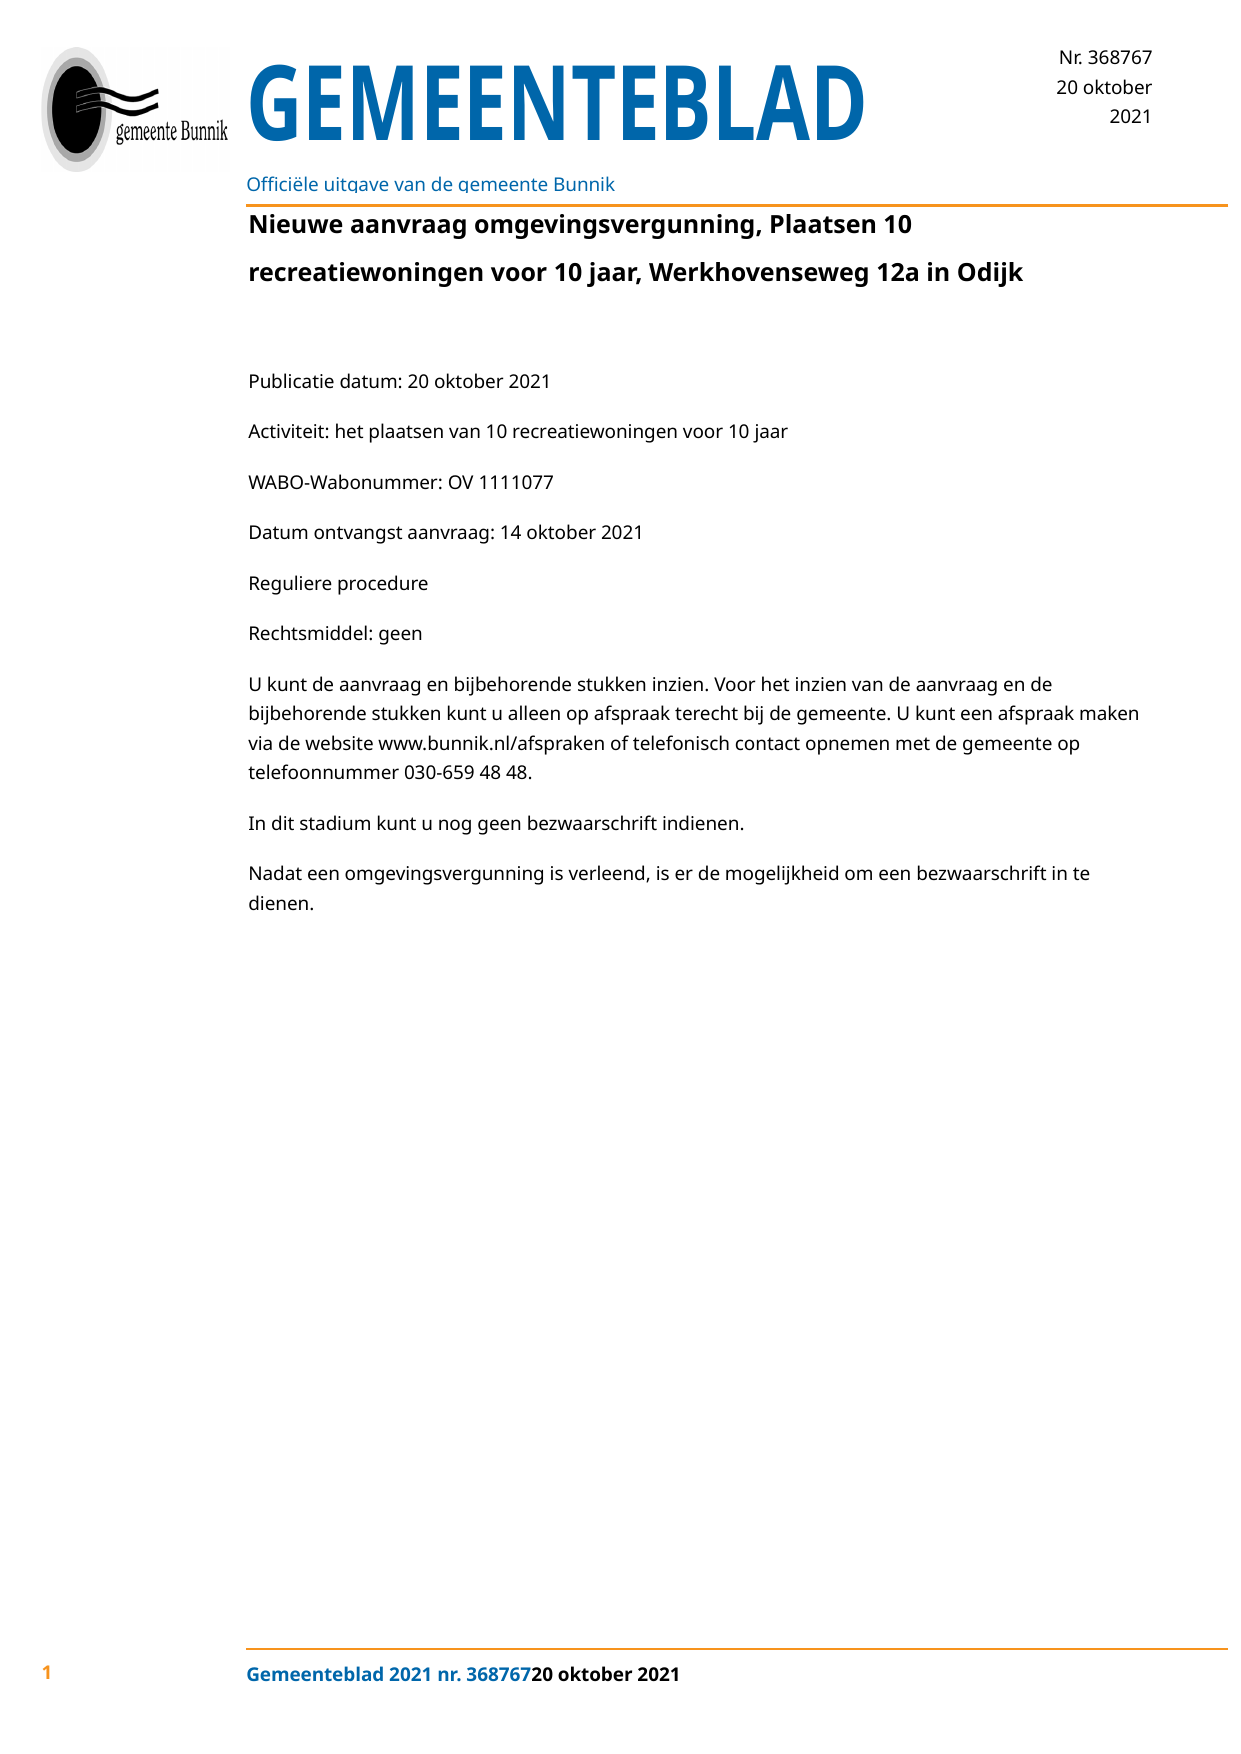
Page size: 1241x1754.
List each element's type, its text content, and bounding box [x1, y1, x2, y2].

text Nadat een omgevingsvergunning is verleend, is er de mogelijkheid om een bezwaarschrift in te dienen. [248, 860, 1152, 916]
text In dit stadium kunt u nog geen bezwaarschrift indienen. [248, 810, 1152, 836]
text Publicatie datum: 20 oktober 2021 [248, 368, 1152, 394]
text Rechtsmiddel: geen [248, 620, 1152, 646]
text Reguliere procedure [248, 570, 1152, 596]
picture [41, 47, 231, 172]
text Datum ontvangst aanvraag: 14 oktober 2021 [248, 519, 1152, 545]
text U kunt de aanvraag en bijbehorende stukken inzien. Voor het inzien van de aanvraag en de bijbehorende stukken kunt u alleen op afspraak terecht bij de gemeente. U kunt een afspraak maken via de website www.bunnik.nl/afspraken of telefonisch contact opnemen met de gemeente op telefoonnummer 030-659 48 48. [248, 671, 1152, 785]
text Activiteit: het plaatsen van 10 recreatiewoningen voor 10 jaar [248, 419, 1152, 444]
text WABO-Wabonummer: OV 1111077 [248, 469, 1152, 495]
text Nieuwe aanvraag omgevingsvergunning, Plaatsen 10 recreatiewoningen voor 10 jaar, Werkhovenseweg 12a in Odijk [248, 207, 1152, 288]
